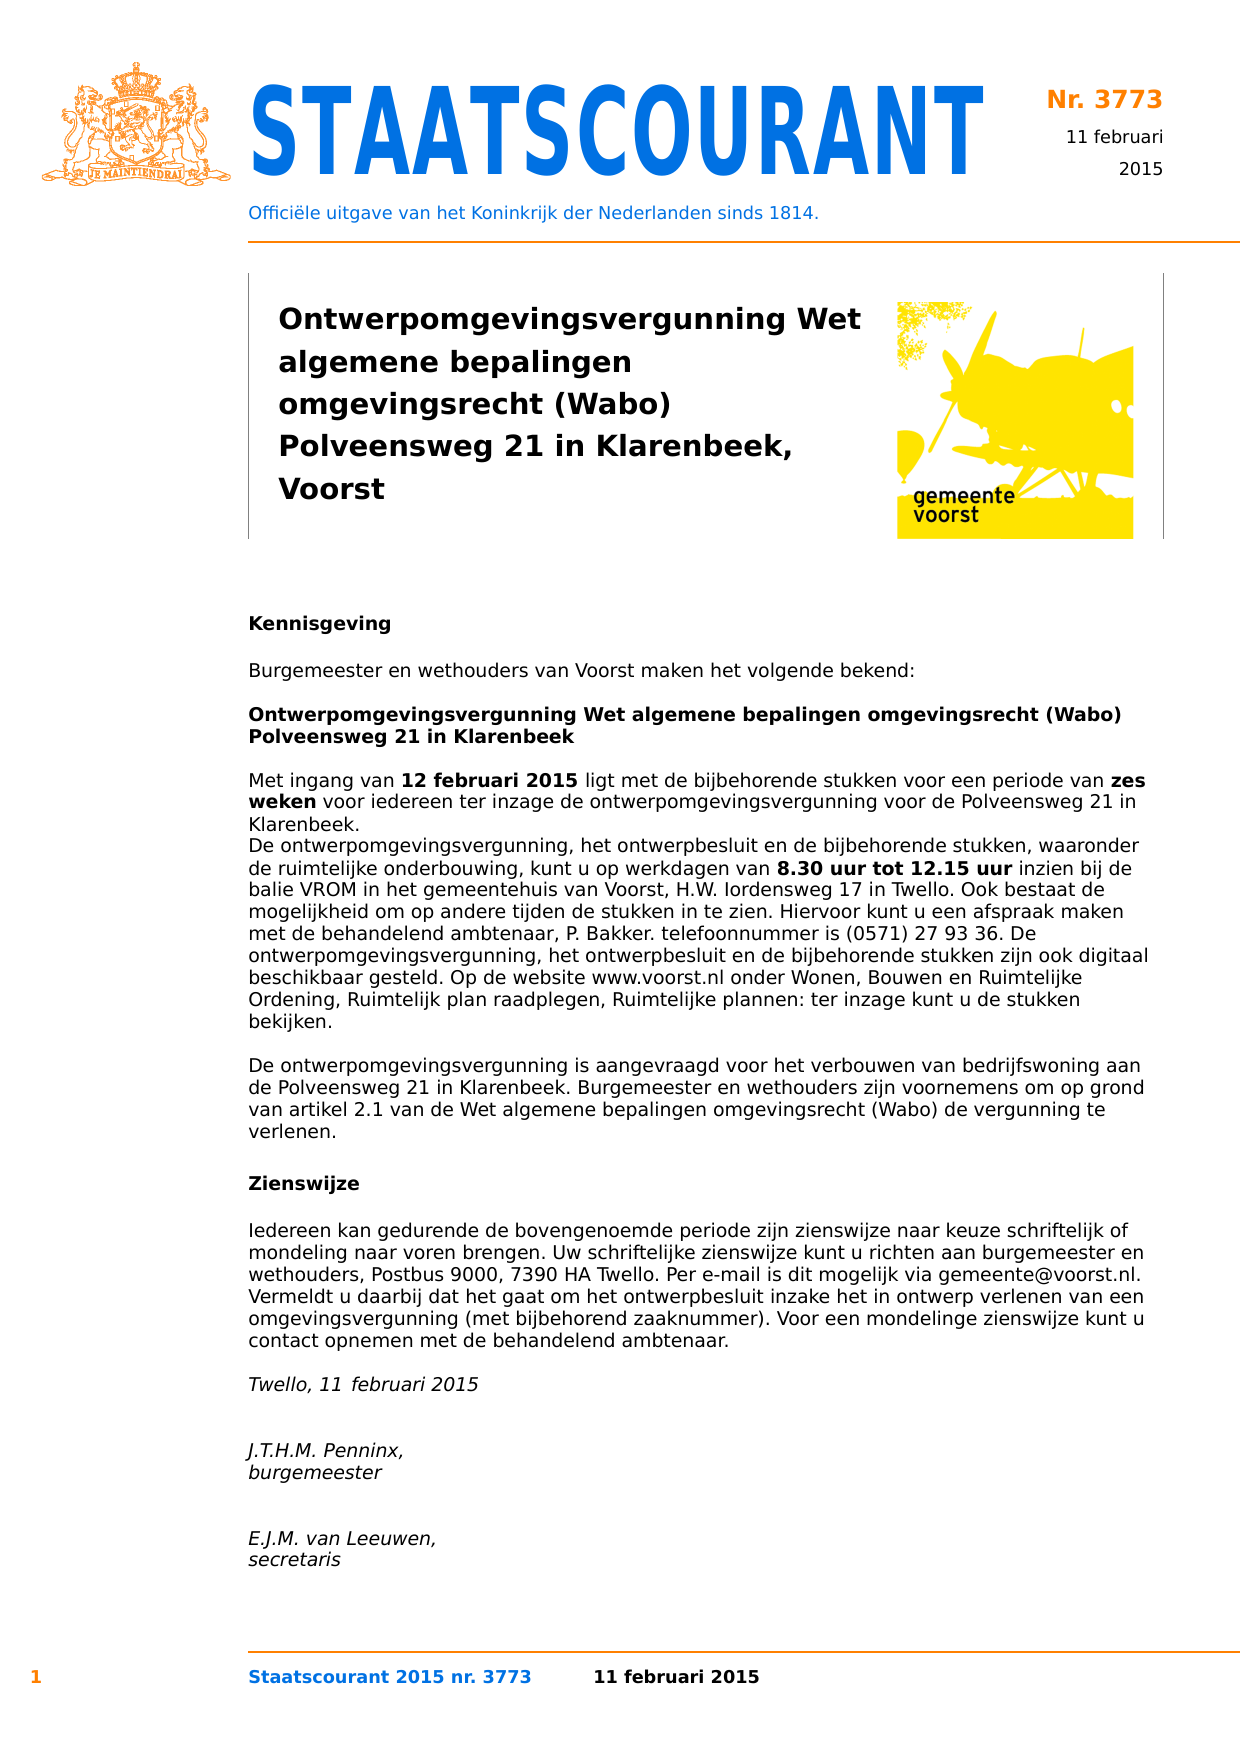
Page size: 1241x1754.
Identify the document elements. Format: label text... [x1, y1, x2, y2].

picture [41, 62, 231, 186]
text Twello, 11 februari 2015 [248, 1374, 1163, 1396]
subtitle Zienswijze [248, 1173, 1163, 1195]
table_header STAATSCOURANT [248, 62, 998, 203]
table_cell Officiële uitgave van het Koninkrijk der Nederlanden sinds 1814. [248, 203, 1240, 241]
table_cell 2015 [998, 153, 1240, 203]
text Burgemeester en wethouders van Voorst maken het volgende bekend: [248, 660, 1163, 682]
text De ontwerpomgevingsvergunning is aangevraagd voor het verbouwen van bedrijfswoning aan de Polveensweg 21 in Klarenbeek. Burgemeester en wethouders zijn voornemens om op grond van artikel 2.1 van de Wet algemene bepalingen omgevingsrecht (Wabo) de vergunning te verlenen. [248, 1055, 1163, 1143]
text Iedereen kan gedurende de bovengenoemde periode zijn zienswijze naar keuze schriftelijk of mondeling naar voren brengen. Uw schriftelijke zienswijze kunt u richten aan burgemeester en wethouders, Postbus 9000, 7390 HA Twello. Per e-mail is dit mogelijk via gemeente@voorst.nl. Vermeldt u daarbij dat het gaat om het ontwerpbesluit inzake het in ontwerp verlenen van een omgevingsvergunning (met bijbehorend zaaknummer). Voor een mondelinge zienswijze kunt u contact opnemen met de behandelend ambtenaar. [248, 1220, 1163, 1352]
subtitle Ontwerpomgevingsvergunning Wet algemene bepalingen omgevingsrecht (Wabo) Polveensweg 21 in Klarenbeek, Voorst [249, 273, 1163, 539]
text Ontwerpomgevingsvergunning Wet algemene bepalingen omgevingsrecht (Wabo) Polveensweg 21 in Klarenbeek [248, 704, 1163, 748]
text Met ingang van 12 februari 2015 ligt met de bijbehorende stukken voor een periode van zes weken voor iedereen ter inzage de ontwerpomgevingsvergunning voor de Polveensweg 21 in Klarenbeek. [248, 769, 1163, 835]
table_header Nr. 3773 [998, 62, 1240, 121]
text De ontwerpomgevingsvergunning, het ontwerpbesluit en de bijbehorende stukken, waaronder de ruimtelijke onderbouwing, kunt u op werkdagen van 8.30 uur tot 12.15 uur inzien bij de balie VROM in het gemeentehuis van Voorst, H.W. Iordensweg 17 in Twello. Ook bestaat de mogelijkheid om op andere tijden de stukken in te zien. Hiervoor kunt u een afspraak maken met de behandelend ambtenaar, P. Bakker. telefoonnummer is (0571) 27 93 36. De ontwerpomgevingsvergunning, het ontwerpbesluit en de bijbehorende stukken zijn ook digitaal beschikbaar gesteld. Op de website www.voorst.nl onder Wonen, Bouwen en Ruimtelijke Ordening, Ruimtelijk plan raadplegen, Ruimtelijke plannen: ter inzage kunt u de stukken bekijken. [248, 835, 1163, 1033]
table_header [25, 62, 248, 241]
subtitle Kennisgeving [248, 613, 1163, 635]
text J.T.H.M. Penninx, burgemeester [248, 1418, 1163, 1483]
table_cell 11 februari [998, 121, 1240, 153]
picture [897, 302, 1134, 539]
text E.J.M. van Leeuwen, secretaris [248, 1505, 1163, 1571]
